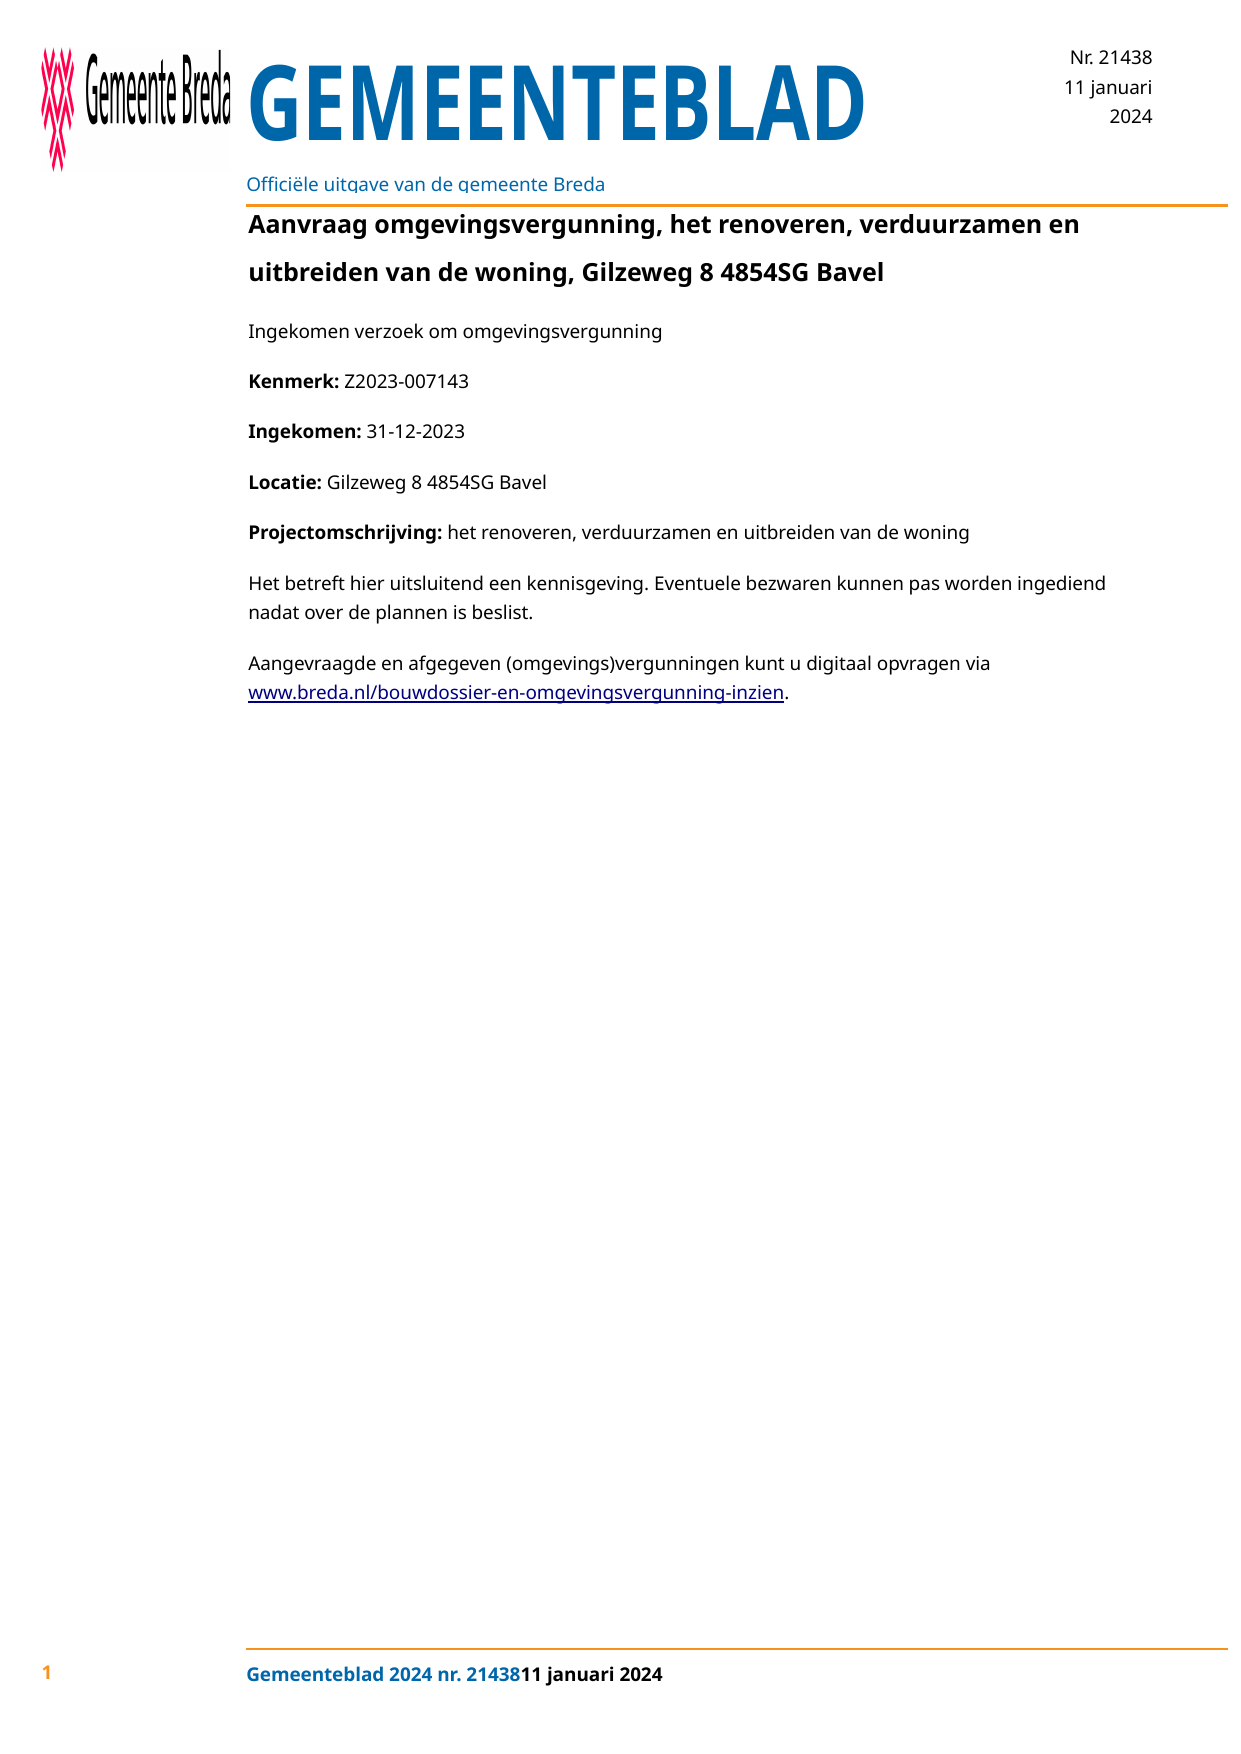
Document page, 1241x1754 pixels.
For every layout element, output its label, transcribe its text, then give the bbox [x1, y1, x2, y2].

text Aanvraag omgevingsvergunning, het renoveren, verduurzamen en uitbreiden van de woning, Gilzeweg 8 4854SG Bavel [248, 207, 1152, 288]
text Locatie: Gilzeweg 8 4854SG Bavel [248, 469, 1152, 495]
text Ingekomen: 31-12-2023 [248, 419, 1152, 444]
text Projectomschrijving: het renoveren, verduurzamen en uitbreiden van de woning [248, 519, 1152, 545]
picture [41, 47, 231, 172]
text Kenmerk: Z2023-007143 [248, 368, 1152, 394]
text Het betreft hier uitsluitend een kennisgeving. Eventuele bezwaren kunnen pas worden ingediend nadat over de plannen is beslist. [248, 570, 1152, 625]
text Ingekomen verzoek om omgevingsvergunning [248, 318, 1152, 344]
text Aangevraagde en afgegeven (omgevings)vergunningen kunt u digitaal opvragen via www.breda.nl/bouwdossier-en-omgevingsvergunning-inzien. [248, 650, 1152, 705]
